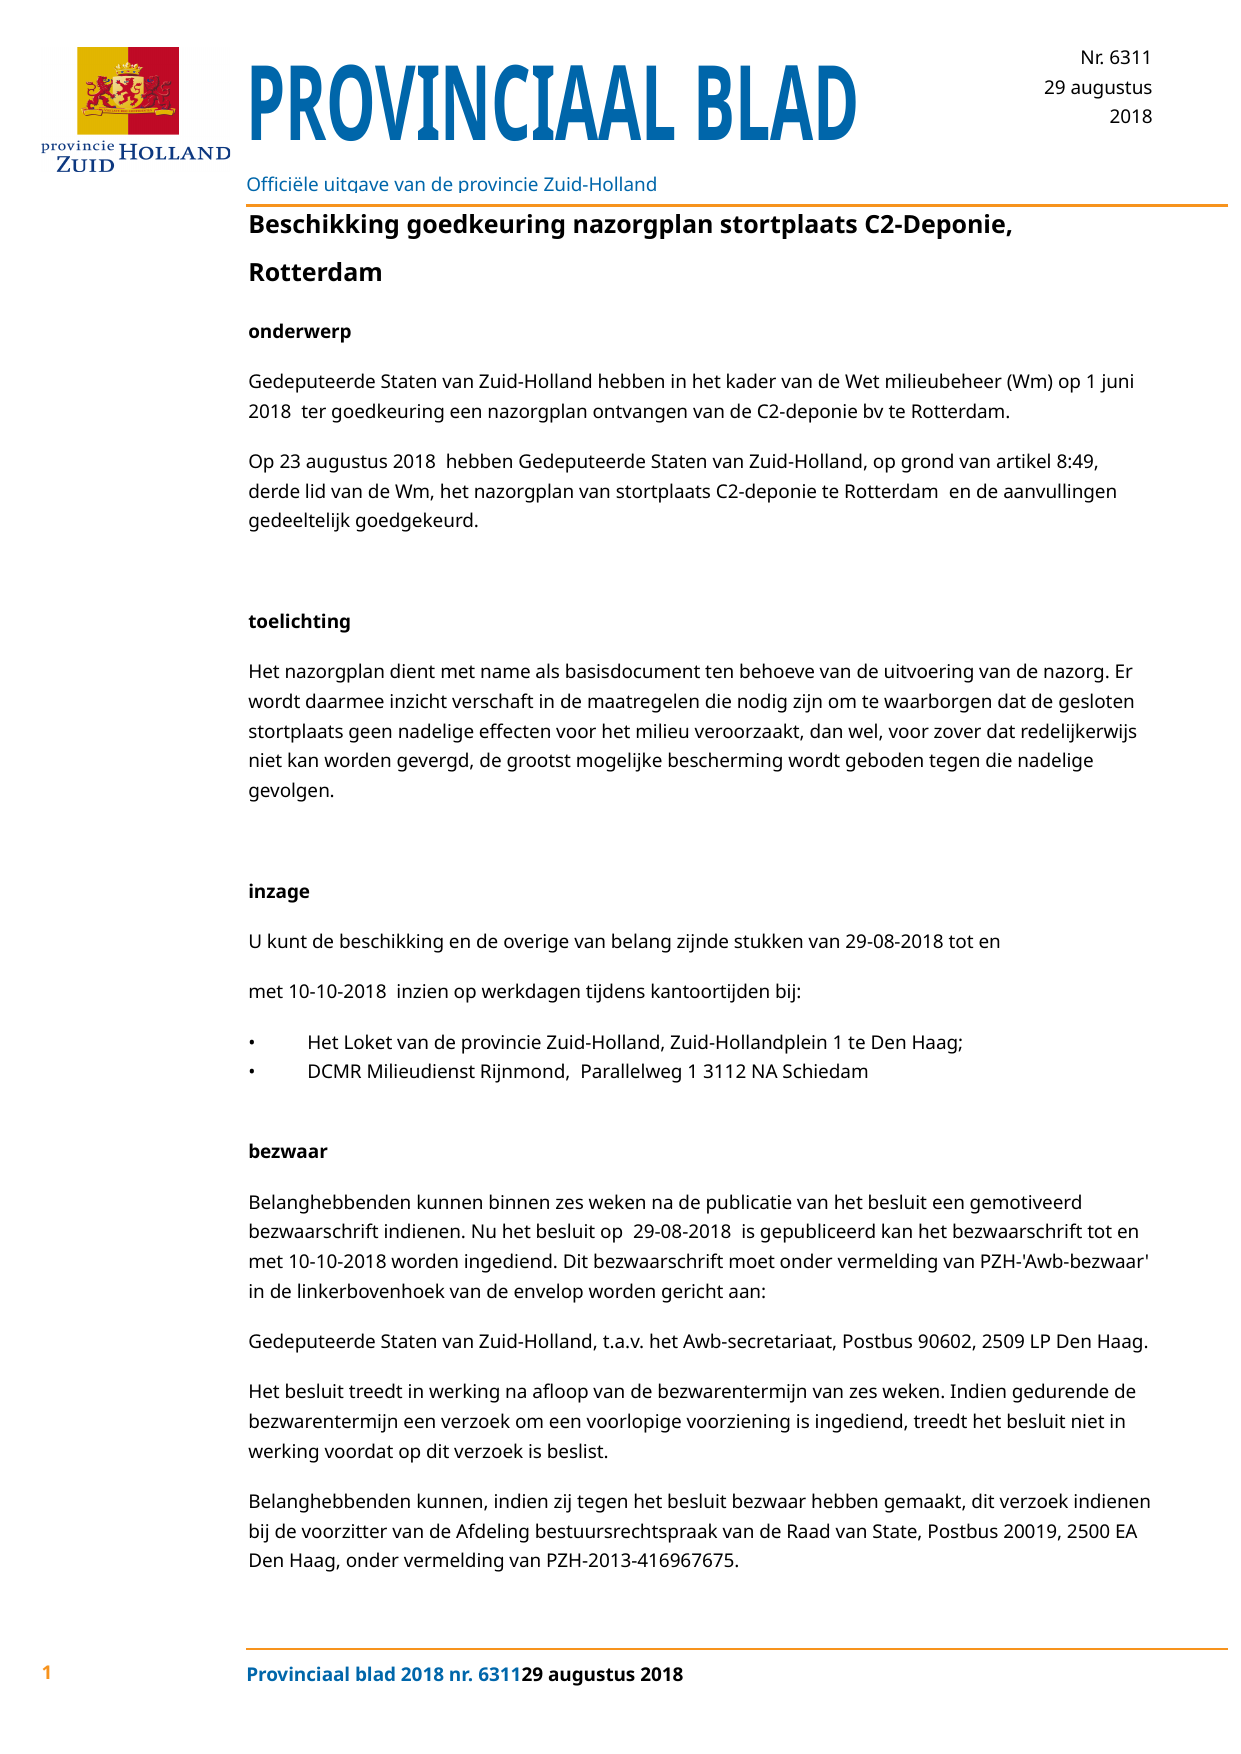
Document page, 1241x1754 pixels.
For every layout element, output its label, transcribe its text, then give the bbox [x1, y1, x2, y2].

text bezwaar [248, 1139, 1152, 1164]
text Belanghebbenden kunnen, indien zij tegen het besluit bezwaar hebben gemaakt, dit verzoek indienen bij de voorzitter van de Afdeling bestuursrechtspraak van de Raad van State, Postbus 20019, 2500 EA Den Haag, onder vermelding van PZH-2013-416967675. [248, 1488, 1152, 1573]
text Gedeputeerde Staten van Zuid-Holland, t.a.v. het Awb-secretariaat, Postbus 90602, 2509 LP Den Haag. [248, 1328, 1152, 1354]
text onderwerp [248, 318, 1152, 344]
list DCMR Milieudienst Rijnmond, Parallelweg 1 3112 NA Schiedam [248, 1059, 1152, 1084]
picture [41, 47, 231, 172]
list Het Loket van de provincie Zuid-Holland, Zuid-Hollandplein 1 te Den Haag; [248, 1029, 1152, 1055]
text Het nazorgplan dient met name als basisdocument ten behoeve van de uitvoering van de nazorg. Er wordt daarmee inzicht verschaft in de maatregelen die nodig zijn om te waarborgen dat de gesloten stortplaats geen nadelige effecten voor het milieu veroorzaakt, dan wel, voor zover dat redelijkerwijs niet kan worden gevergd, de grootst mogelijke bescherming wordt geboden tegen die nadelige gevolgen. [248, 659, 1152, 803]
text Beschikking goedkeuring nazorgplan stortplaats C2-Deponie, Rotterdam [248, 207, 1152, 288]
text Belanghebbenden kunnen binnen zes weken na de publicatie van het besluit een gemotiveerd bezwaarschrift indienen. Nu het besluit op 29-08-2018 is gepubliceerd kan het bezwaarschrift tot en met 10-10-2018 worden ingediend. Dit bezwaarschrift moet onder vermelding van PZH-'Awb-bezwaar' in de linkerbovenhoek van de envelop worden gericht aan: [248, 1189, 1152, 1304]
text Gedeputeerde Staten van Zuid-Holland hebben in het kader van de Wet milieubeheer (Wm) op 1 juni 2018 ter goedkeuring een nazorgplan ontvangen van de C2-deponie bv te Rotterdam. [248, 368, 1152, 424]
text U kunt de beschikking en de overige van belang zijnde stukken van 29-08-2018 tot en [248, 928, 1152, 954]
text Op 23 augustus 2018 hebben Gedeputeerde Staten van Zuid-Holland, op grond van artikel 8:49, derde lid van de Wm, het nazorgplan van stortplaats C2-deponie te Rotterdam en de aanvullingen gedeeltelijk goedgekeurd. [248, 448, 1152, 533]
text met 10-10-2018 inzien op werkdagen tijdens kantoortijden bij: [248, 979, 1152, 1004]
text inzage [248, 878, 1152, 904]
text toelichting [248, 608, 1152, 634]
text Het besluit treedt in werking na afloop van de bezwarentermijn van zes weken. Indien gedurende de bezwarentermijn een verzoek om een voorlopige voorziening is ingediend, treedt het besluit niet in werking voordat op dit verzoek is beslist. [248, 1379, 1152, 1464]
